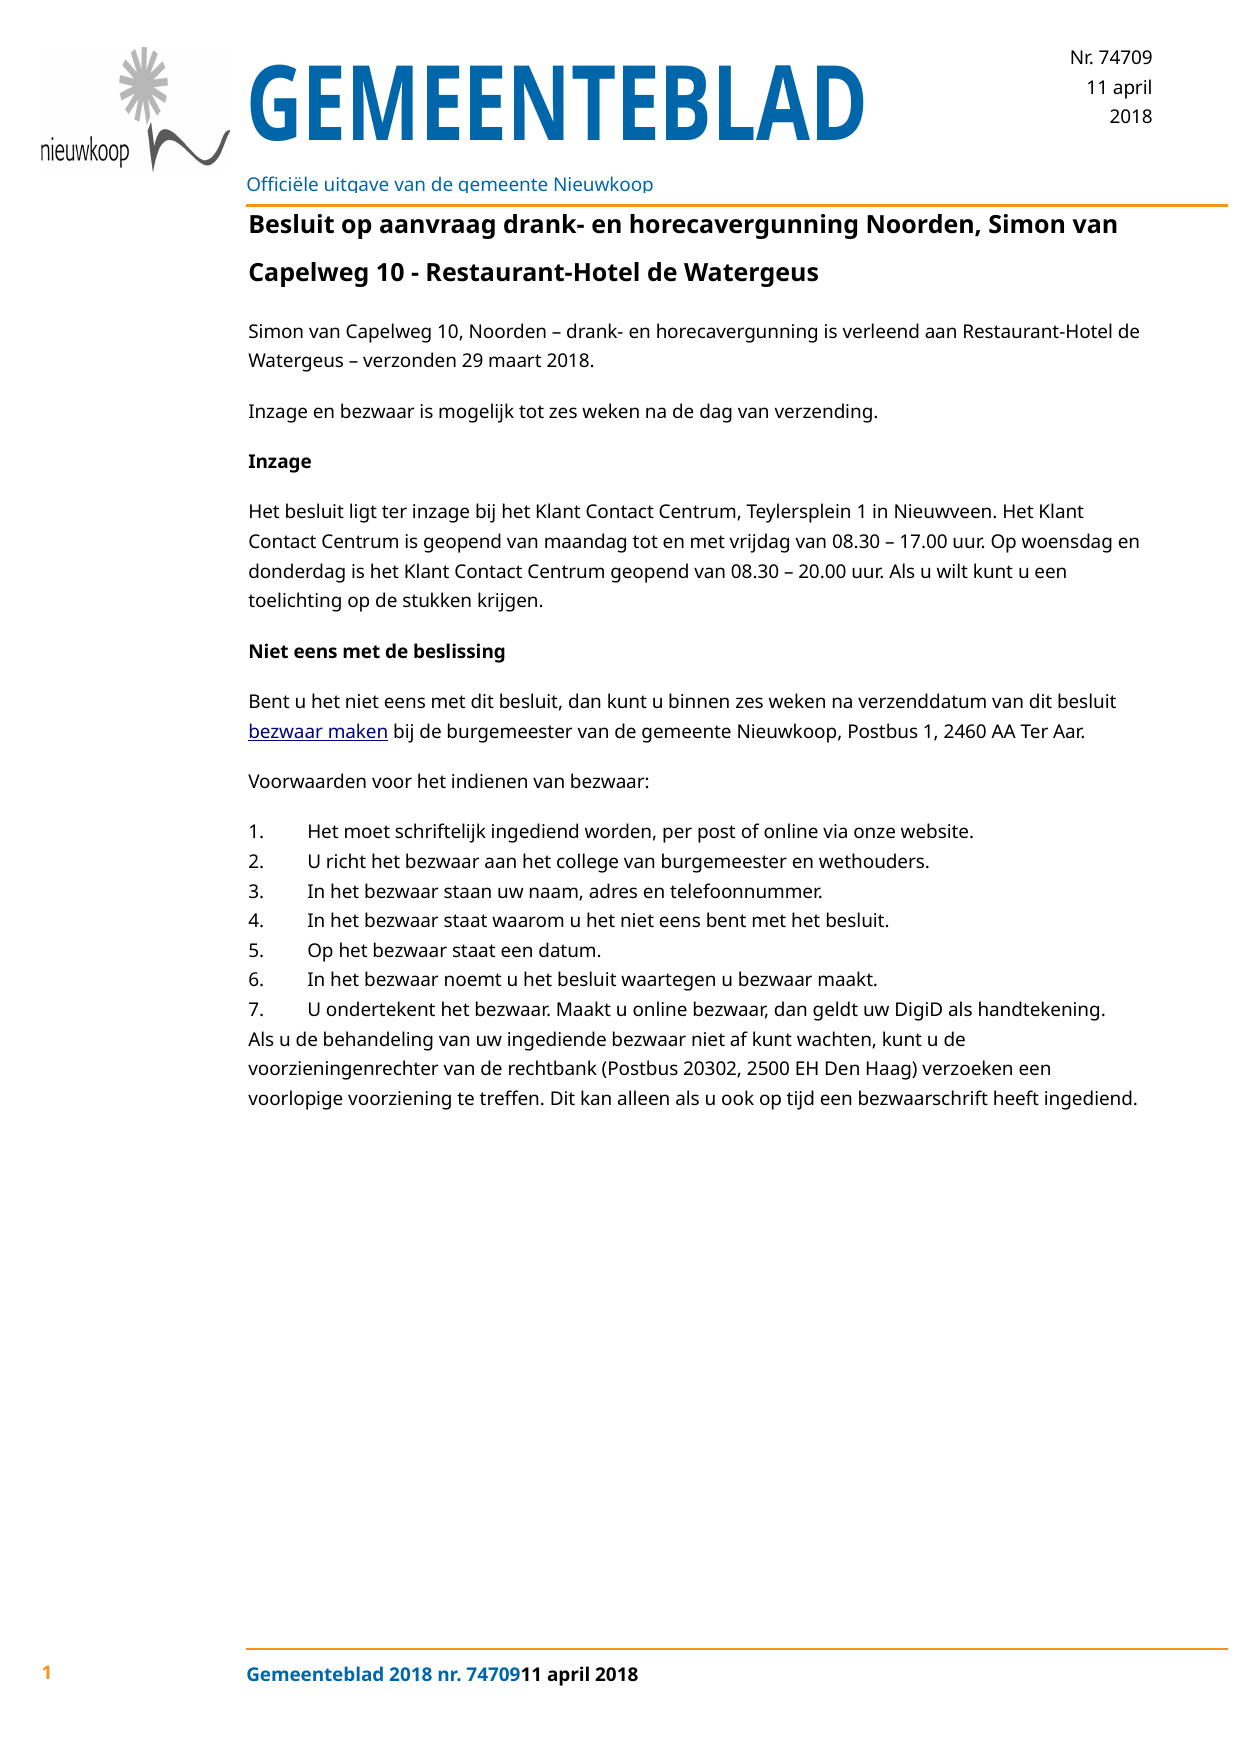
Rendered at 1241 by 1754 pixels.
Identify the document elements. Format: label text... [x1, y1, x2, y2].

list In het bezwaar staan uw naam, adres en telefoonnummer. [248, 878, 1152, 904]
text Voorwaarden voor het indienen van bezwaar: [248, 768, 1152, 794]
text Inzage en bezwaar is mogelijk tot zes weken na de dag van verzending. [248, 398, 1152, 424]
text Als u de behandeling van uw ingediende bezwaar niet af kunt wachten, kunt u de voorzieningenrechter van de rechtbank (Postbus 20302, 2500 EH Den Haag) verzoeken een voorlopige voorziening te treffen. Dit kan alleen als u ook op tijd een bezwaarschrift heeft ingediend. [248, 1026, 1152, 1111]
list Op het bezwaar staat een datum. [248, 937, 1152, 963]
text Simon van Capelweg 10, Noorden – drank- en horecavergunning is verleend aan Restaurant-Hotel de Watergeus – verzonden 29 maart 2018. [248, 318, 1152, 373]
text Besluit op aanvraag drank- en horecavergunning Noorden, Simon van Capelweg 10 - Restaurant-Hotel de Watergeus [248, 207, 1152, 288]
picture [41, 47, 231, 172]
list Het moet schriftelijk ingediend worden, per post of online via onze website. [248, 819, 1152, 844]
text Bent u het niet eens met dit besluit, dan kunt u binnen zes weken na verzenddatum van dit besluit bezwaar maken bij de burgemeester van de gemeente Nieuwkoop, Postbus 1, 2460 AA Ter Aar. [248, 688, 1152, 744]
text Inzage [248, 448, 1152, 474]
text Niet eens met de beslissing [248, 638, 1152, 664]
list In het bezwaar staat waarom u het niet eens bent met het besluit. [248, 907, 1152, 933]
text Het besluit ligt ter inzage bij het Klant Contact Centrum, Teylersplein 1 in Nieuwveen. Het Klant Contact Centrum is geopend van maandag tot en met vrijdag van 08.30 – 17.00 uur. Op woensdag en donderdag is het Klant Contact Centrum geopend van 08.30 – 20.00 uur. Als u wilt kunt u een toelichting op de stukken krijgen. [248, 499, 1152, 613]
list U ondertekent het bezwaar. Maakt u online bezwaar, dan geldt uw DigiD als handtekening. [248, 996, 1152, 1022]
list U richt het bezwaar aan het college van burgemeester en wethouders. [248, 848, 1152, 874]
list In het bezwaar noemt u het besluit waartegen u bezwaar maakt. [248, 967, 1152, 992]
